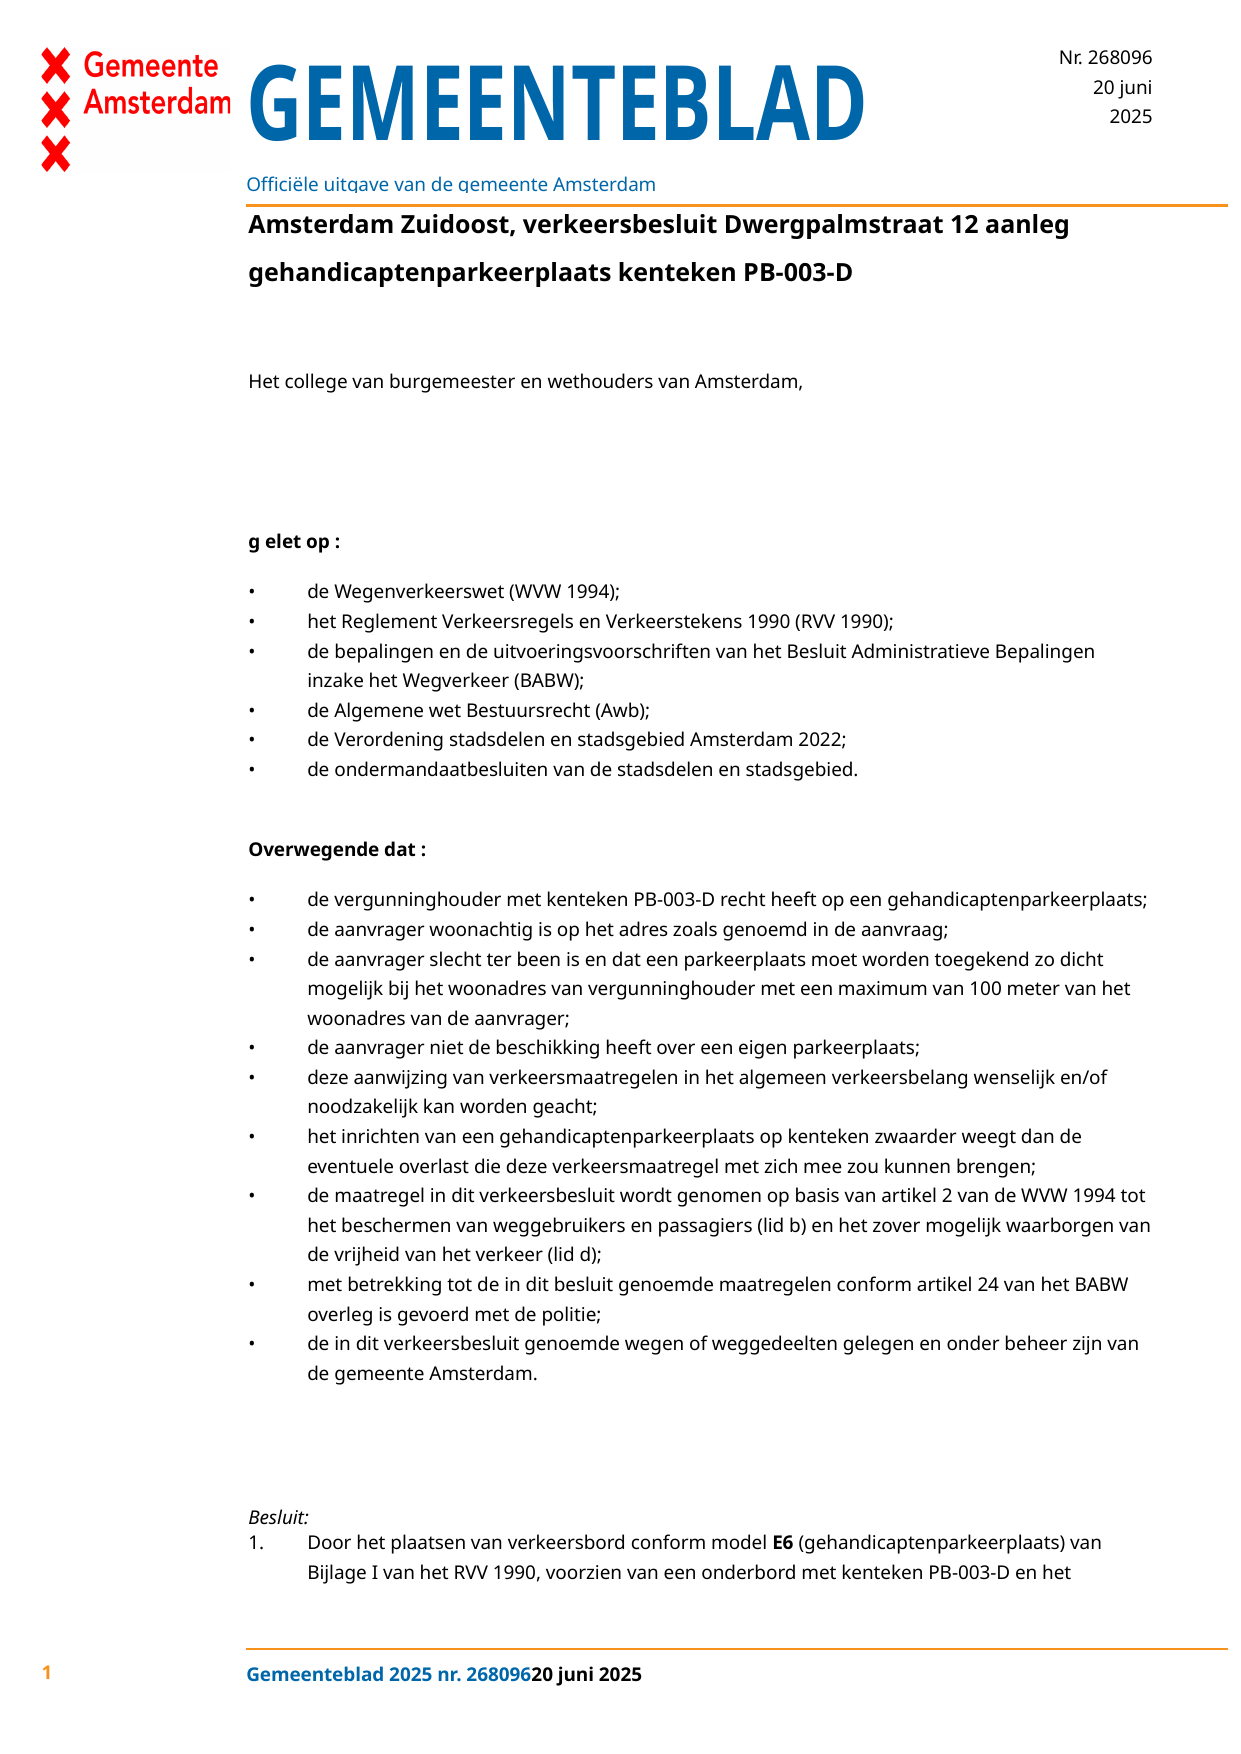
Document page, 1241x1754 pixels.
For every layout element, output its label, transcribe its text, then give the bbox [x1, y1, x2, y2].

text Overwegende dat : [248, 836, 1152, 862]
list met betrekking tot de in dit besluit genoemde maatregelen conform artikel 24 van het BABW overleg is gevoerd met de politie; [248, 1271, 1152, 1326]
text g elet op : [248, 528, 1152, 554]
list de ondermandaatbesluiten van de stadsdelen en stadsgebied. [248, 756, 1152, 782]
list de bepalingen en de uitvoeringsvoorschriften van het Besluit Administratieve Bepalingen inzake het Wegverkeer (BABW); [248, 638, 1152, 693]
list deze aanwijzing van verkeersmaatregelen in het algemeen verkeersbelang wenselijk en/of noodzakelijk kan worden geacht; [248, 1064, 1152, 1119]
list de Verordening stadsdelen en stadsgebied Amsterdam 2022; [248, 727, 1152, 752]
list het Reglement Verkeersregels en Verkeerstekens 1990 (RVV 1990); [248, 608, 1152, 634]
text Het college van burgemeester en wethouders van Amsterdam, [248, 368, 1152, 394]
list de Algemene wet Bestuursrecht (Awb); [248, 697, 1152, 723]
list de vergunninghouder met kenteken PB-003-D recht heeft op een gehandicaptenparkeerplaats; [248, 887, 1152, 912]
list de aanvrager slecht ter been is en dat een parkeerplaats moet worden toegekend zo dicht mogelijk bij het woonadres van vergunninghouder met een maximum van 100 meter van het woonadres van de aanvrager; [248, 946, 1152, 1031]
picture [41, 47, 231, 172]
list de aanvrager niet de beschikking heeft over een eigen parkeerplaats; [248, 1034, 1152, 1060]
list de Wegenverkeerswet (WVW 1994); [248, 579, 1152, 604]
text Amsterdam Zuidoost, verkeersbesluit Dwergpalmstraat 12 aanleg gehandicaptenparkeerplaats kenteken PB-003-D [248, 207, 1152, 288]
list Door het plaatsen van verkeersbord conform model E6 (gehandicaptenparkeerplaats) van Bijlage I van het RVV 1990, voorzien van een onderbord met kenteken PB-003-D en het [248, 1529, 1152, 1585]
list de aanvrager woonachtig is op het adres zoals genoemd in de aanvraag; [248, 916, 1152, 942]
list de in dit verkeersbesluit genoemde wegen of weggedeelten gelegen en onder beheer zijn van de gemeente Amsterdam. [248, 1330, 1152, 1386]
text Besluit: [248, 1504, 1152, 1529]
list de maatregel in dit verkeersbesluit wordt genomen op basis van artikel 2 van de WVW 1994 tot het beschermen van weggebruikers en passagiers (lid b) en het zover mogelijk waarborgen van de vrijheid van het verkeer (lid d); [248, 1182, 1152, 1267]
list het inrichten van een gehandicaptenparkeerplaats op kenteken zwaarder weegt dan de eventuele overlast die deze verkeersmaatregel met zich mee zou kunnen brengen; [248, 1123, 1152, 1178]
